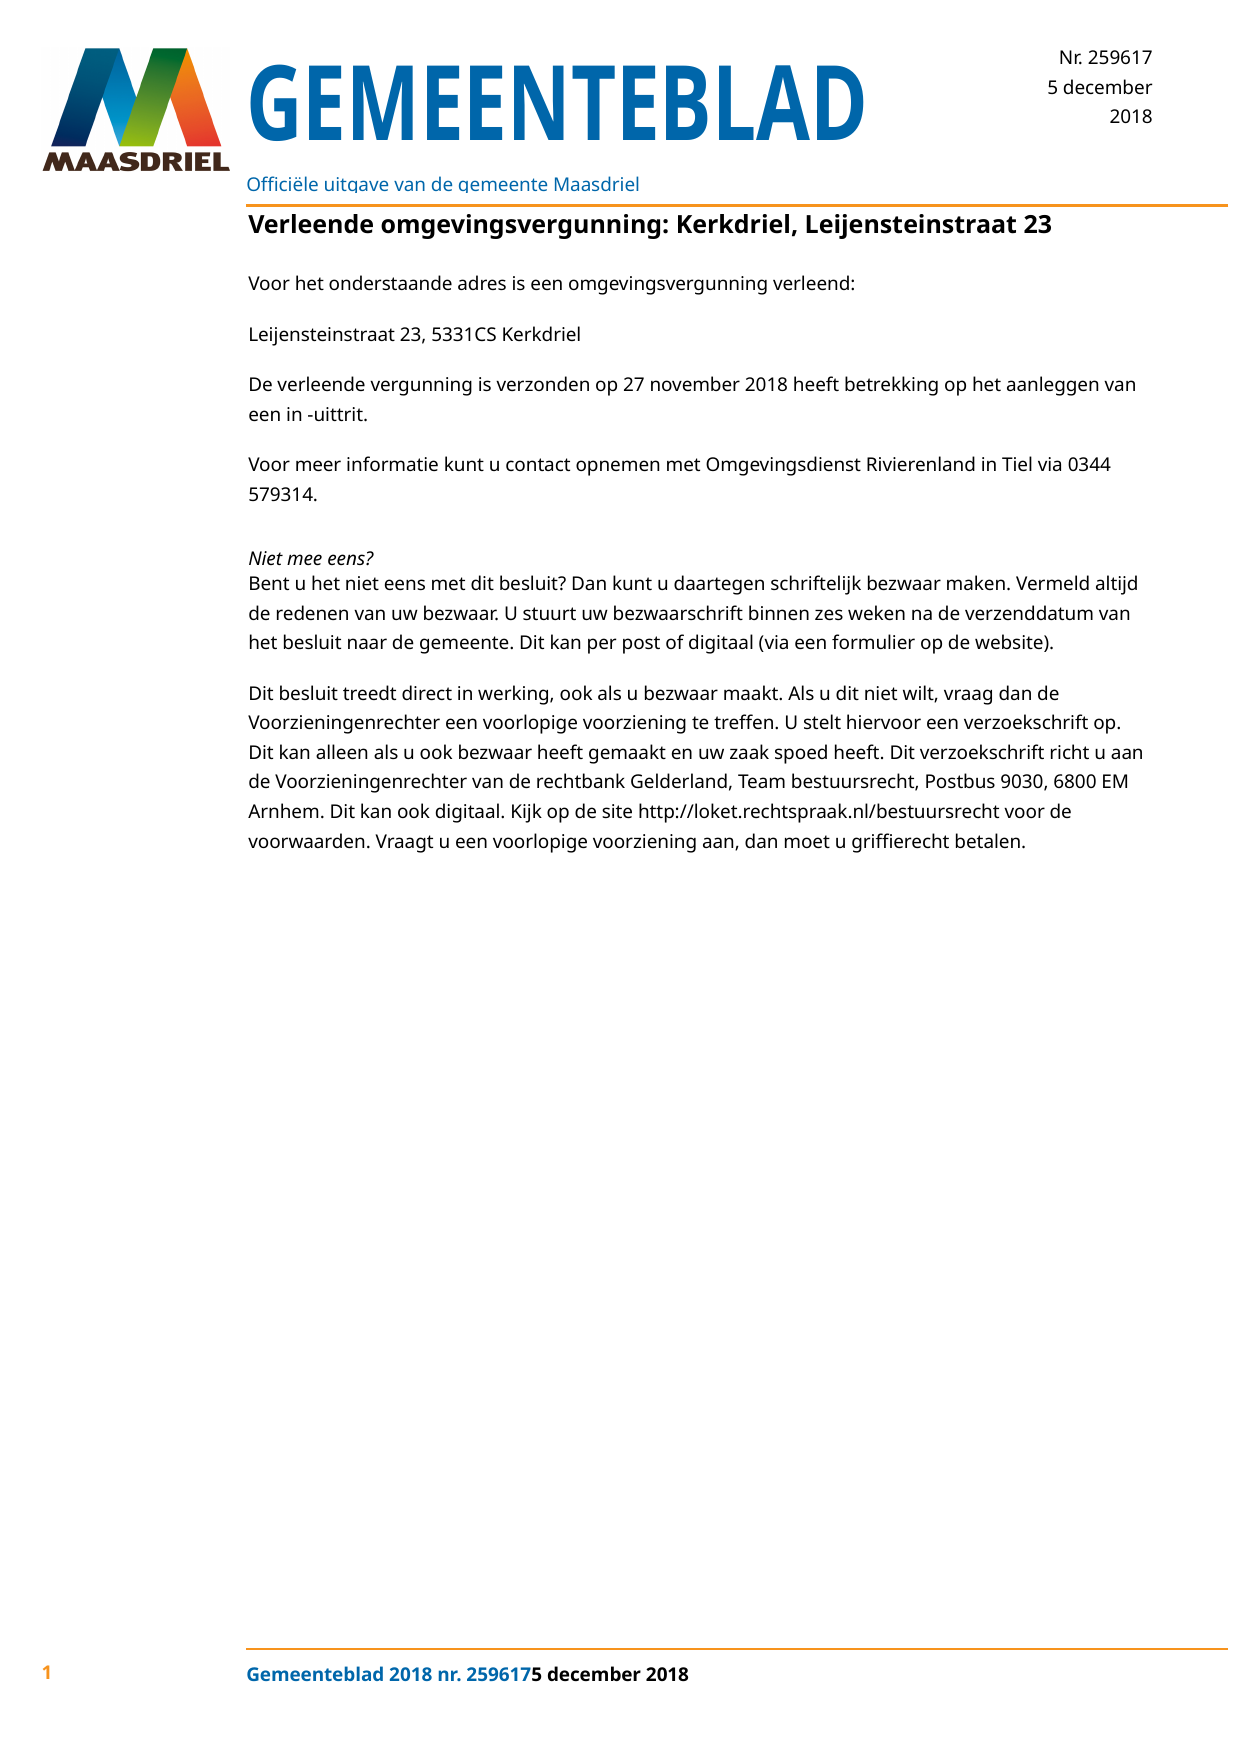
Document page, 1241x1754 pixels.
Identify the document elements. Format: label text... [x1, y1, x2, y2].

text Voor het onderstaande adres is een omgevingsvergunning verleend: [248, 270, 1152, 296]
text Verleende omgevingsvergunning: Kerkdriel, Leijensteinstraat 23 [248, 207, 1152, 241]
text Niet mee eens? [248, 545, 1152, 570]
picture [41, 47, 231, 172]
text Voor meer informatie kunt u contact opnemen met Omgevingsdienst Rivierenland in Tiel via 0344 579314. [248, 451, 1152, 506]
text Bent u het niet eens met dit besluit? Dan kunt u daartegen schriftelijk bezwaar maken. Vermeld altijd de redenen van uw bezwaar. U stuurt uw bezwaarschrift binnen zes weken na de verzenddatum van het besluit naar de gemeente. Dit kan per post of digitaal (via een formulier op de website). [248, 570, 1152, 655]
text Dit besluit treedt direct in werking, ook als u bezwaar maakt. Als u dit niet wilt, vraag dan de Voorzieningenrechter een voorlopige voorziening te treffen. U stelt hiervoor een verzoekschrift op. Dit kan alleen als u ook bezwaar heeft gemaakt en uw zaak spoed heeft. Dit verzoekschrift richt u aan de Voorzieningenrechter van de rechtbank Gelderland, Team bestuursrecht, Postbus 9030, 6800 EM Arnhem. Dit kan ook digitaal. Kijk op de site http://loket.rechtspraak.nl/bestuursrecht voor de voorwaarden. Vraagt u een voorlopige voorziening aan, dan moet u griffierecht betalen. [248, 680, 1152, 854]
text De verleende vergunning is verzonden op 27 november 2018 heeft betrekking op het aanleggen van een in -uittrit. [248, 371, 1152, 426]
text Leijensteinstraat 23, 5331CS Kerkdriel [248, 321, 1152, 346]
